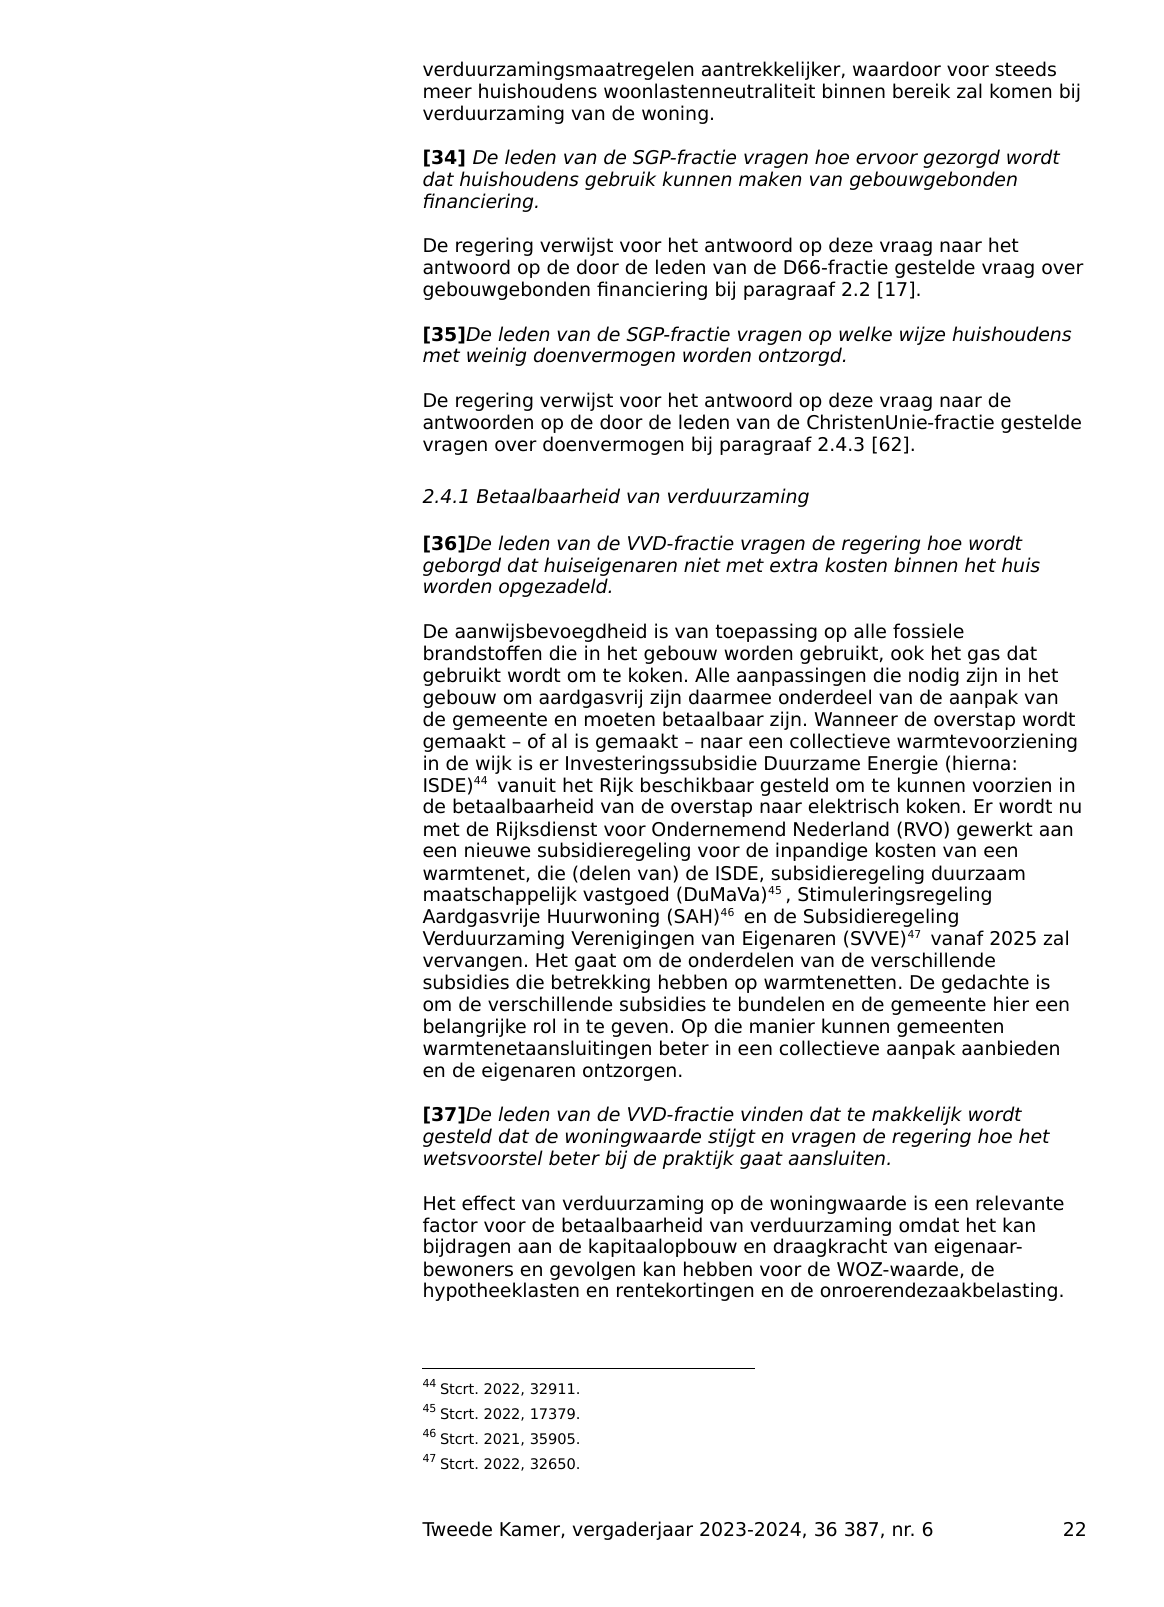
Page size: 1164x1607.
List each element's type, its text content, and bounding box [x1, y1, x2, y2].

subtitle 2.4.1 Betaalbaarheid van verduurzaming [422, 486, 1087, 507]
text De regering verwijst voor het antwoord op deze vraag naar de antwoorden op de door de leden van de ChristenUnie-fractie gestelde vragen over doenvermogen bij paragraaf 2.4.3 [62]. [422, 389, 1087, 456]
text De aanwijsbevoegdheid is van toepassing op alle fossiele brandstoffen die in het gebouw worden gebruikt, ook het gas dat gebruikt wordt om te koken. Alle aanpassingen die nodig zijn in het gebouw om aardgasvrij zijn daarmee onderdeel van de aanpak van de gemeente en moeten betaalbaar zijn. Wanneer de overstap wordt gemaakt – of al is gemaakt – naar een collectieve warmtevoorziening in de wijk is er Investeringssubsidie Duurzame Energie (hierna: ISDE) vanuit het Rijk beschikbaar gesteld om te kunnen voorzien in de betaalbaarheid van de overstap naar elektrisch koken. Er wordt nu met de Rijksdienst voor Ondernemend Nederland (RVO) gewerkt aan een nieuwe subsidieregeling voor de inpandige kosten van een warmtenet, die (delen van) de ISDE, subsidieregeling duurzaam maatschappelijk vastgoed (DuMaVa), Stimuleringsregeling Aardgasvrije Huurwoning (SAH) en de Subsidieregeling Verduurzaming Verenigingen van Eigenaren (SVVE) vanaf 2025 zal vervangen. Het gaat om de onderdelen van de verschillende subsidies die betrekking hebben op warmtenetten. De gedachte is om de verschillende subsidies te bundelen en de gemeente hier een belangrijke rol in te geven. Op die manier kunnen gemeenten warmtenetaansluitingen beter in een collectieve aanpak aanbieden en de eigenaren ontzorgen. [422, 621, 1087, 1082]
text Stcrt. 2022, 32650. [422, 1452, 1087, 1474]
text verduurzamingsmaatregelen aantrekkelijker, waardoor voor steeds meer huishoudens woonlastenneutraliteit binnen bereik zal komen bij verduurzaming van de woning. [422, 59, 1087, 125]
text Het effect van verduurzaming op de woningwaarde is een relevante factor voor de betaalbaarheid van verduurzaming omdat het kan bijdragen aan de kapitaalopbouw en draagkracht van eigenaar-bewoners en gevolgen kan hebben voor de WOZ-waarde, de hypotheeklasten en rentekortingen en de onroerendezaakbelasting. [422, 1192, 1087, 1302]
text De regering verwijst voor het antwoord op deze vraag naar het antwoord op de door de leden van de D66-fractie gestelde vraag over gebouwgebonden financiering bij paragraaf 2.2 [17]. [422, 235, 1087, 301]
text [37]De leden van de VVD-fractie vinden dat te makkelijk wordt gesteld dat de woningwaarde stijgt en vragen de regering hoe het wetsvoorstel beter bij de praktijk gaat aansluiten. [422, 1104, 1087, 1170]
text Stcrt. 2022, 32911. [422, 1377, 1087, 1399]
text Stcrt. 2021, 35905. [422, 1427, 1087, 1449]
text [36]De leden van de VVD-fractie vragen de regering hoe wordt geborgd dat huiseigenaren niet met extra kosten binnen het huis worden opgezadeld. [422, 532, 1087, 598]
text [34] De leden van de SGP-fractie vragen hoe ervoor gezorgd wordt dat huishoudens gebruik kunnen maken van gebouwgebonden financiering. [422, 147, 1087, 213]
text [35]De leden van de SGP-fractie vragen op welke wijze huishoudens met weinig doenvermogen worden ontzorgd. [422, 323, 1087, 367]
text Stcrt. 2022, 17379. [422, 1402, 1087, 1424]
